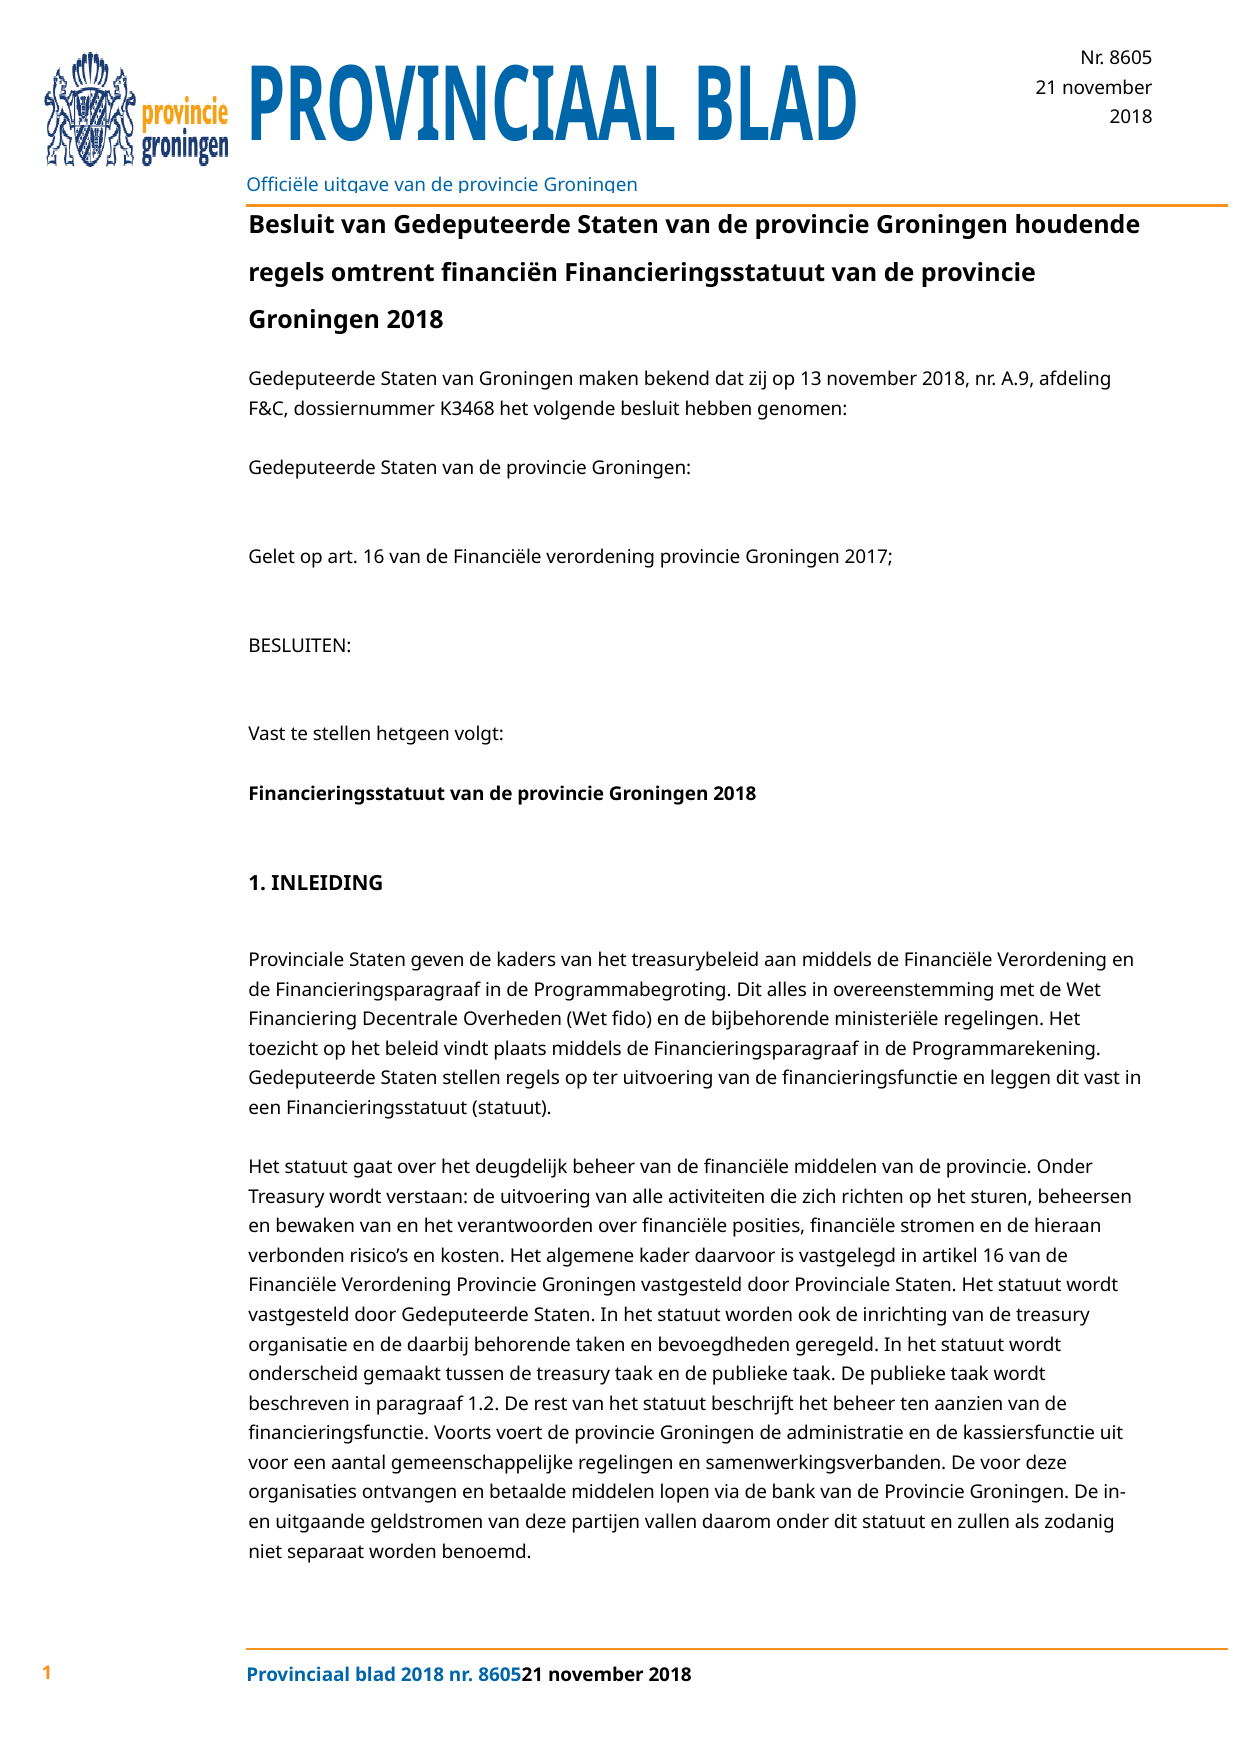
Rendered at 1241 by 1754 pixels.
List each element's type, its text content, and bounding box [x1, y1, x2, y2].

text 1. INLEIDING [248, 868, 1152, 897]
text Gedeputeerde Staten van Groningen maken bekend dat zij op 13 november 2018, nr. A.9, afdeling F&C, dossiernummer K3468 het volgende besluit hebben genomen: [248, 366, 1152, 421]
text Gelet op art. 16 van de Financiële verordening provincie Groningen 2017; [248, 543, 1152, 569]
text BESLUITEN: [248, 632, 1152, 657]
text Financieringsstatuut van de provincie Groningen 2018 [248, 780, 1152, 805]
text Provinciale Staten geven de kaders van het treasurybeleid aan middels de Financiële Verordening en de Financieringsparagraaf in de Programmabegroting. Dit alles in overeenstemming met de Wet Financiering Decentrale Overheden (Wet fido) en de bijbehorende ministeriële regelingen. Het toezicht op het beleid vindt plaats middels de Financieringsparagraaf in de Programmarekening. Gedeputeerde Staten stellen regels op ter uitvoering van de financieringsfunctie en leggen dit vast in een Financieringsstatuut (statuut). [248, 946, 1152, 1120]
text Het statuut gaat over het deugdelijk beheer van de financiële middelen van de provincie. Onder Treasury wordt verstaan: de uitvoering van alle activiteiten die zich richten op het sturen, beheersen en bewaken van en het verantwoorden over financiële posities, financiële stromen en de hieraan verbonden risico’s en kosten. Het algemene kader daarvoor is vastgelegd in artikel 16 van de Financiële Verordening Provincie Groningen vastgesteld door Provinciale Staten. Het statuut wordt vastgesteld door Gedeputeerde Staten. In het statuut worden ook de inrichting van de treasury organisatie en de daarbij behorende taken en bevoegdheden geregeld. In het statuut wordt onderscheid gemaakt tussen de treasury taak en de publieke taak. De publieke taak wordt beschreven in paragraaf 1.2. De rest van het statuut beschrijft het beheer ten aanzien van de financieringsfunctie. Voorts voert de provincie Groningen de administratie en de kassiersfunctie uit voor een aantal gemeenschappelijke regelingen en samenwerkingsverbanden. De voor deze organisaties ontvangen en betaalde middelen lopen via de bank van de Provincie Groningen. De in- en uitgaande geldstromen van deze partijen vallen daarom onder dit statuut en zullen als zodanig niet separaat worden benoemd. [248, 1153, 1152, 1563]
text Vast te stellen hetgeen volgt: [248, 721, 1152, 746]
picture [41, 47, 231, 172]
text Gedeputeerde Staten van de provincie Groningen: [248, 454, 1152, 480]
text Besluit van Gedeputeerde Staten van de provincie Groningen houdende regels omtrent financiën Financieringsstatuut van de provincie Groningen 2018 [248, 207, 1152, 336]
